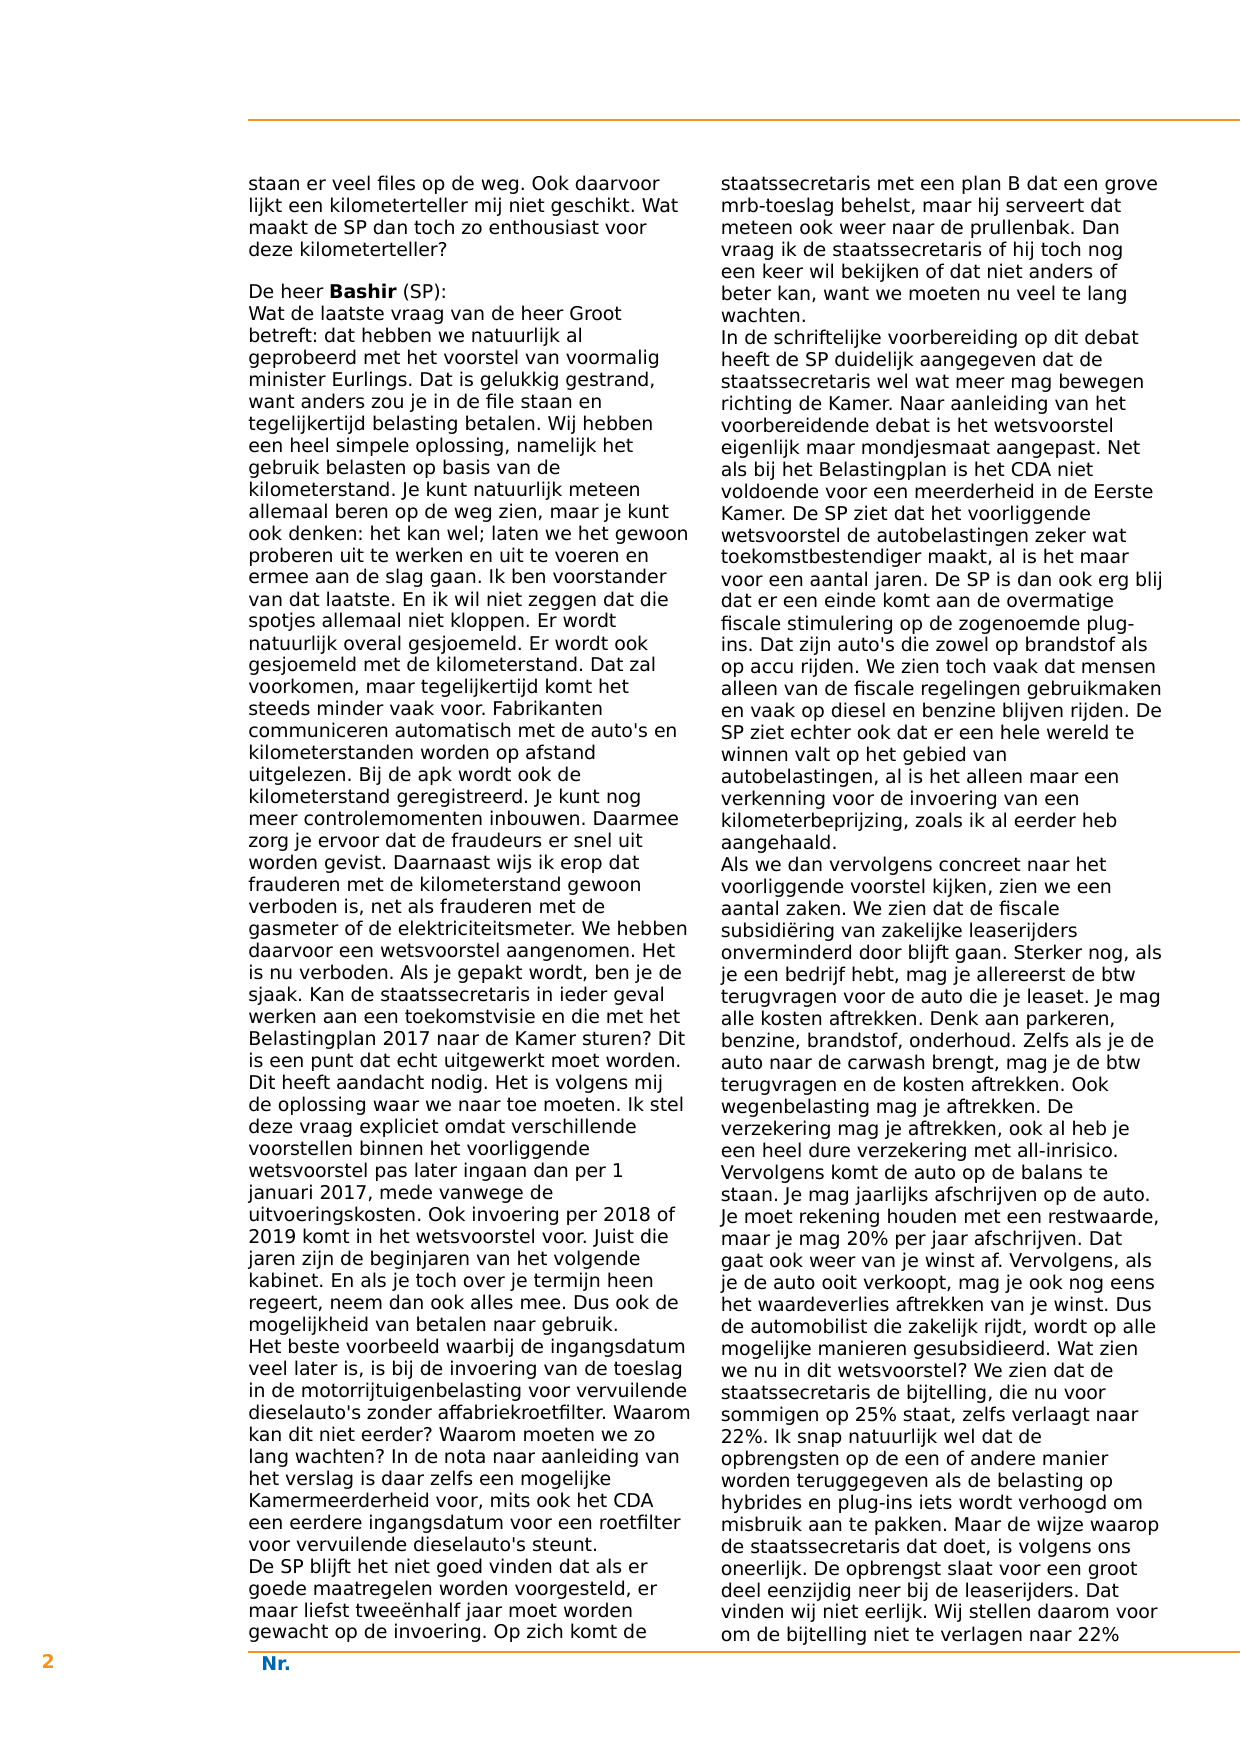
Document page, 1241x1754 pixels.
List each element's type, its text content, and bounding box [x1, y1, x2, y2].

text De heer Bashir (SP): [248, 281, 691, 303]
text Als we dan vervolgens concreet naar het voorliggende voorstel kijken, zien we een aantal zaken. We zien dat de fiscale subsidiëring van zakelijke leaserijders onverminderd door blijft gaan. Sterker nog, als je een bedrijf hebt, mag je allereerst de btw terugvragen voor de auto die je leaset. Je mag alle kosten aftrekken. Denk aan parkeren, benzine, brandstof, onderhoud. Zelfs als je de auto naar de carwash brengt, mag je de btw terugvragen en de kosten aftrekken. Ook wegenbelasting mag je aftrekken. De verzekering mag je aftrekken, ook al heb je een heel dure verzekering met all-inrisico. Vervolgens komt de auto op de balans te staan. Je mag jaarlijks afschrijven op de auto. Je moet rekening houden met een restwaarde, maar je mag 20% per jaar afschrijven. Dat gaat ook weer van je winst af. Vervolgens, als je de auto ooit verkoopt, mag je ook nog eens het waardeverlies aftrekken van je winst. Dus de automobilist die zakelijk rijdt, wordt op alle mogelijke manieren gesubsidieerd. Wat zien we nu in dit wetsvoorstel? We zien dat de staatssecretaris de bijtelling, die nu voor sommigen op 25% staat, zelfs verlaagt naar 22%. Ik snap natuurlijk wel dat de opbrengsten op de een of andere manier worden teruggegeven als de belasting op hybrides en plug-ins iets wordt verhoogd om misbruik aan te pakken. Maar de wijze waarop de staatssecretaris dat doet, is volgens ons oneerlijk. De opbrengst slaat voor een groot deel eenzijdig neer bij de leaserijders. Dat vinden wij niet eerlijk. Wij stellen daarom voor om de bijtelling niet te verlagen naar 22% [721, 854, 1163, 1645]
text staatssecretaris met een plan B dat een grove mrb-toeslag behelst, maar hij serveert dat meteen ook weer naar de prullenbak. Dan vraag ik de staatssecretaris of hij toch nog een keer wil bekijken of dat niet anders of beter kan, want we moeten nu veel te lang wachten. [721, 173, 1163, 327]
text staan er veel files op de weg. Ook daarvoor lijkt een kilometerteller mij niet geschikt. Wat maakt de SP dan toch zo enthousiast voor deze kilometerteller? [248, 173, 691, 261]
text Het beste voorbeeld waarbij de ingangsdatum veel later is, is bij de invoering van de toeslag in de motorrijtuigenbelasting voor vervuilende dieselauto's zonder affabriekroetfilter. Waarom kan dit niet eerder? Waarom moeten we zo lang wachten? In de nota naar aanleiding van het verslag is daar zelfs een mogelijke Kamermeerderheid voor, mits ook het CDA een eerdere ingangsdatum voor een roetfilter voor vervuilende dieselauto's steunt. [248, 1336, 691, 1556]
text Wat de laatste vraag van de heer Groot betreft: dat hebben we natuurlijk al geprobeerd met het voorstel van voormalig minister Eurlings. Dat is gelukkig gestrand, want anders zou je in de file staan en tegelijkertijd belasting betalen. Wij hebben een heel simpele oplossing, namelijk het gebruik belasten op basis van de kilometerstand. Je kunt natuurlijk meteen allemaal beren op de weg zien, maar je kunt ook denken: het kan wel; laten we het gewoon proberen uit te werken en uit te voeren en ermee aan de slag gaan. Ik ben voorstander van dat laatste. En ik wil niet zeggen dat die spotjes allemaal niet kloppen. Er wordt natuurlijk overal gesjoemeld. Er wordt ook gesjoemeld met de kilometerstand. Dat zal voorkomen, maar tegelijkertijd komt het steeds minder vaak voor. Fabrikanten communiceren automatisch met de auto's en kilometerstanden worden op afstand uitgelezen. Bij de apk wordt ook de kilometerstand geregistreerd. Je kunt nog meer controlemomenten inbouwen. Daarmee zorg je ervoor dat de fraudeurs er snel uit worden gevist. Daarnaast wijs ik erop dat frauderen met de kilometerstand gewoon verboden is, net als frauderen met de gasmeter of de elektriciteitsmeter. We hebben daarvoor een wetsvoorstel aangenomen. Het is nu verboden. Als je gepakt wordt, ben je de sjaak. Kan de staatssecretaris in ieder geval werken aan een toekomstvisie en die met het Belastingplan 2017 naar de Kamer sturen? Dit is een punt dat echt uitgewerkt moet worden. Dit heeft aandacht nodig. Het is volgens mij de oplossing waar we naar toe moeten. Ik stel deze vraag expliciet omdat verschillende voorstellen binnen het voorliggende wetsvoorstel pas later ingaan dan per 1 januari 2017, mede vanwege de uitvoeringskosten. Ook invoering per 2018 of 2019 komt in het wetsvoorstel voor. Juist die jaren zijn de beginjaren van het volgende kabinet. En als je toch over je termijn heen regeert, neem dan ook alles mee. Dus ook de mogelijkheid van betalen naar gebruik. [248, 303, 691, 1336]
text De SP blijft het niet goed vinden dat als er goede maatregelen worden voorgesteld, er maar liefst tweeënhalf jaar moet worden gewacht op de invoering. Op zich komt de [248, 1556, 691, 1643]
text In de schriftelijke voorbereiding op dit debat heeft de SP duidelijk aangegeven dat de staatssecretaris wel wat meer mag bewegen richting de Kamer. Naar aanleiding van het voorbereidende debat is het wetsvoorstel eigenlijk maar mondjesmaat aangepast. Net als bij het Belastingplan is het CDA niet voldoende voor een meerderheid in de Eerste Kamer. De SP ziet dat het voorliggende wetsvoorstel de autobelastingen zeker wat toekomstbestendiger maakt, al is het maar voor een aantal jaren. De SP is dan ook erg blij dat er een einde komt aan de overmatige fiscale stimulering op de zogenoemde plug-ins. Dat zijn auto's die zowel op brandstof als op accu rijden. We zien toch vaak dat mensen alleen van de fiscale regelingen gebruikmaken en vaak op diesel en benzine blijven rijden. De SP ziet echter ook dat er een hele wereld te winnen valt op het gebied van autobelastingen, al is het alleen maar een verkenning voor de invoering van een kilometerbeprijzing, zoals ik al eerder heb aangehaald. [721, 327, 1163, 854]
